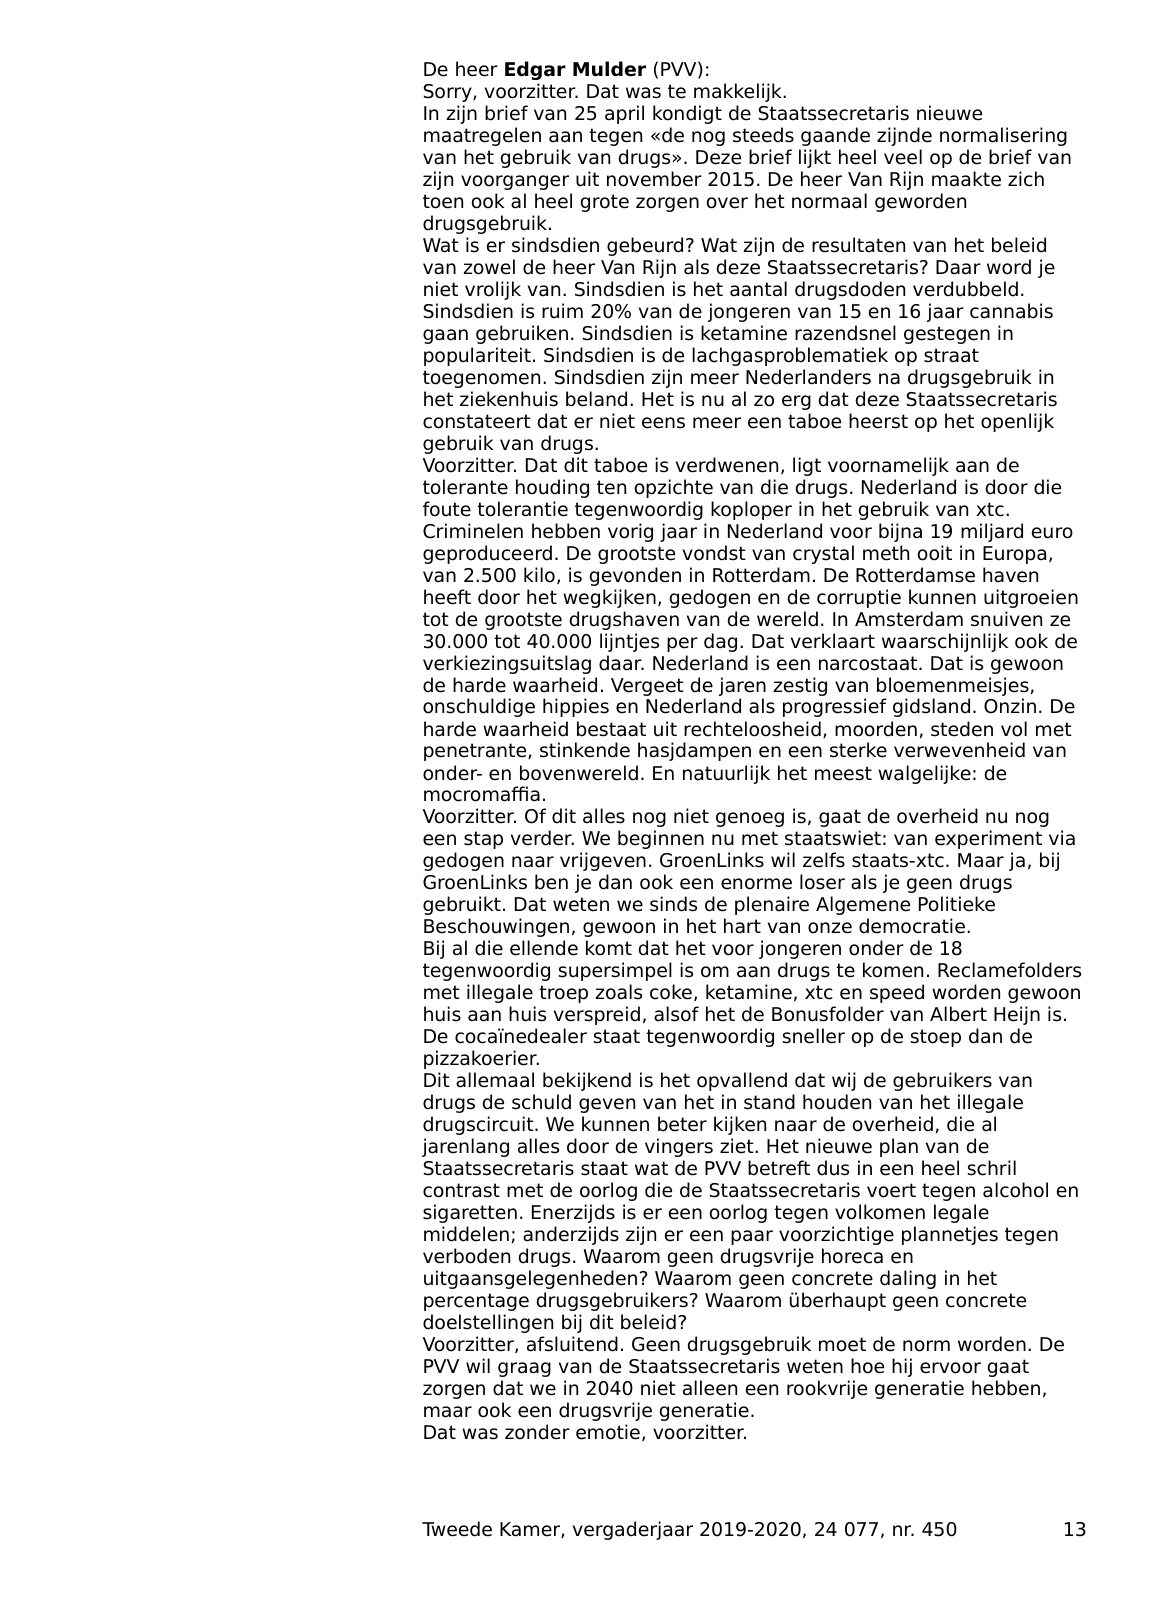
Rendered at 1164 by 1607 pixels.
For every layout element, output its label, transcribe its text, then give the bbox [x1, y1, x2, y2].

text Voorzitter. Dat dit taboe is verdwenen, ligt voornamelijk aan de tolerante houding ten opzichte van die drugs. Nederland is door die foute tolerantie tegenwoordig koploper in het gebruik van xtc. Criminelen hebben vorig jaar in Nederland voor bijna 19 miljard euro geproduceerd. De grootste vondst van crystal meth ooit in Europa, van 2.500 kilo, is gevonden in Rotterdam. De Rotterdamse haven heeft door het wegkijken, gedogen en de corruptie kunnen uitgroeien tot de grootste drugshaven van de wereld. In Amsterdam snuiven ze 30.000 tot 40.000 lijntjes per dag. Dat verklaart waarschijnlijk ook de verkiezingsuitslag daar. Nederland is een narcostaat. Dat is gewoon de harde waarheid. Vergeet de jaren zestig van bloemenmeisjes, onschuldige hippies en Nederland als progressief gidsland. Onzin. De harde waarheid bestaat uit rechteloosheid, moorden, steden vol met penetrante, stinkende hasjdampen en een sterke verwevenheid van onder- en bovenwereld. En natuurlijk het meest walgelijke: de mocromaffia. [422, 455, 1087, 806]
text Dit allemaal bekijkend is het opvallend dat wij de gebruikers van drugs de schuld geven van het in stand houden van het illegale drugscircuit. We kunnen beter kijken naar de overheid, die al jarenlang alles door de vingers ziet. Het nieuwe plan van de Staatssecretaris staat wat de PVV betreft dus in een heel schril contrast met de oorlog die de Staatssecretaris voert tegen alcohol en sigaretten. Enerzijds is er een oorlog tegen volkomen legale middelen; anderzijds zijn er een paar voorzichtige plannetjes tegen verboden drugs. Waarom geen drugsvrije horeca en uitgaansgelegenheden? Waarom geen concrete daling in het percentage drugsgebruikers? Waarom überhaupt geen concrete doelstellingen bij dit beleid? [422, 1070, 1087, 1334]
text Voorzitter, afsluitend. Geen drugsgebruik moet de norm worden. De PVV wil graag van de Staatssecretaris weten hoe hij ervoor gaat zorgen dat we in 2040 niet alleen een rookvrije generatie hebben, maar ook een drugsvrije generatie. [422, 1334, 1087, 1422]
text De heer Edgar Mulder (PVV): [422, 59, 1087, 81]
text Dat was zonder emotie, voorzitter. [422, 1422, 1087, 1444]
text Sorry, voorzitter. Dat was te makkelijk. [422, 81, 1087, 103]
text Bij al die ellende komt dat het voor jongeren onder de 18 tegenwoordig supersimpel is om aan drugs te komen. Reclamefolders met illegale troep zoals coke, ketamine, xtc en speed worden gewoon huis aan huis verspreid, alsof het de Bonusfolder van Albert Heijn is. De cocaïnedealer staat tegenwoordig sneller op de stoep dan de pizzakoerier. [422, 938, 1087, 1070]
text In zijn brief van 25 april kondigt de Staatssecretaris nieuwe maatregelen aan tegen «de nog steeds gaande zijnde normalisering van het gebruik van drugs». Deze brief lijkt heel veel op de brief van zijn voorganger uit november 2015. De heer Van Rijn maakte zich toen ook al heel grote zorgen over het normaal geworden drugsgebruik. [422, 103, 1087, 235]
text Voorzitter. Of dit alles nog niet genoeg is, gaat de overheid nu nog een stap verder. We beginnen nu met staatswiet: van experiment via gedogen naar vrijgeven. GroenLinks wil zelfs staats-xtc. Maar ja, bij GroenLinks ben je dan ook een enorme loser als je geen drugs gebruikt. Dat weten we sinds de plenaire Algemene Politieke Beschouwingen, gewoon in het hart van onze democratie. [422, 806, 1087, 938]
text Wat is er sindsdien gebeurd? Wat zijn de resultaten van het beleid van zowel de heer Van Rijn als deze Staatssecretaris? Daar word je niet vrolijk van. Sindsdien is het aantal drugsdoden verdubbeld. Sindsdien is ruim 20% van de jongeren van 15 en 16 jaar cannabis gaan gebruiken. Sindsdien is ketamine razendsnel gestegen in populariteit. Sindsdien is de lachgasproblematiek op straat toegenomen. Sindsdien zijn meer Nederlanders na drugsgebruik in het ziekenhuis beland. Het is nu al zo erg dat deze Staatssecretaris constateert dat er niet eens meer een taboe heerst op het openlijk gebruik van drugs. [422, 235, 1087, 455]
